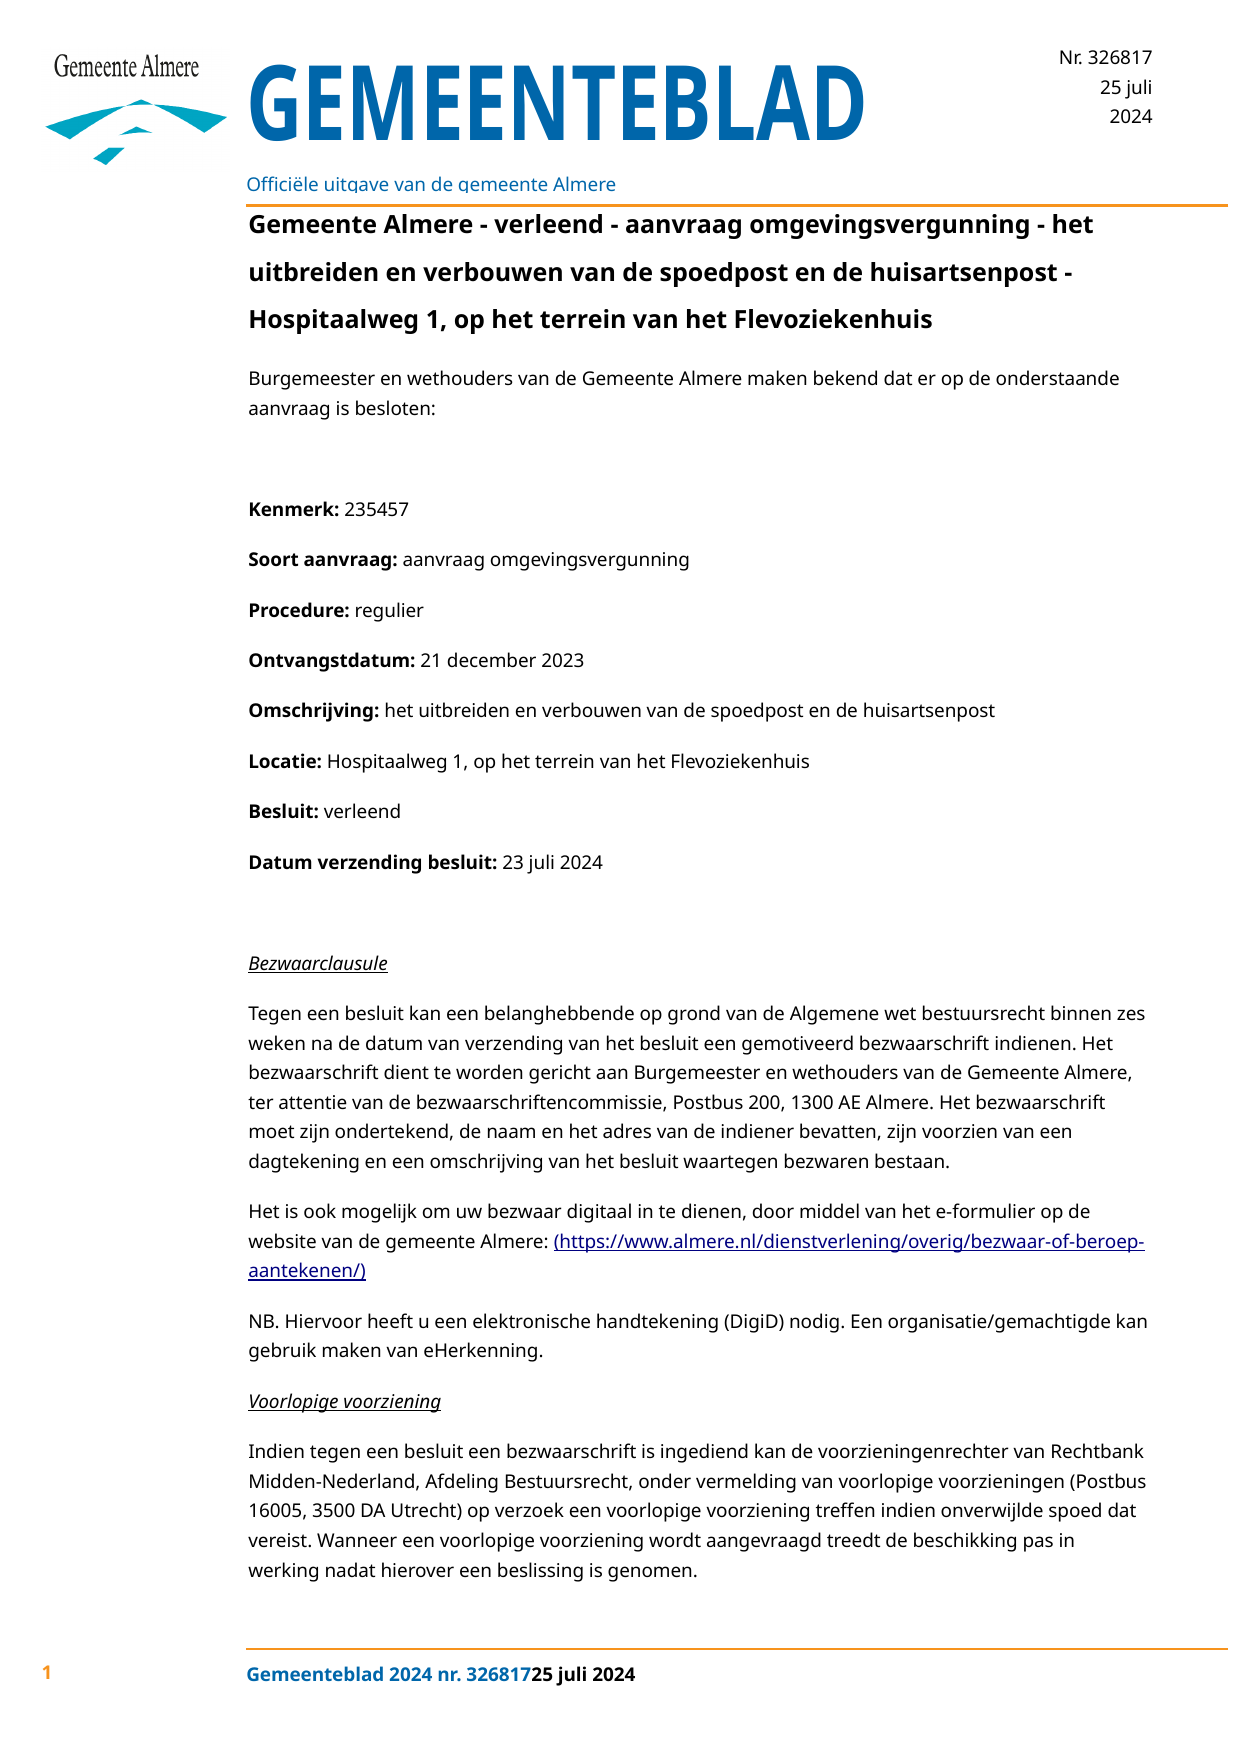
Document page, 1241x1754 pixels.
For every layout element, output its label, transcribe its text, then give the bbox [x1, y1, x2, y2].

text Procedure: regulier [248, 597, 1152, 622]
text Tegen een besluit kan een belanghebbende op grond van de Algemene wet bestuursrecht binnen zes weken na de datum van verzending van het besluit een gemotiveerd bezwaarschrift indienen. Het bezwaarschrift dient te worden gericht aan Burgemeester en wethouders van de Gemeente Almere, ter attentie van de bezwaarschriftencommissie, Postbus 200, 1300 AE Almere. Het bezwaarschrift moet zijn ondertekend, de naam en het adres van de indiener bevatten, zijn voorzien van een dagtekening en een omschrijving van het besluit waartegen bezwaren bestaan. [248, 1000, 1152, 1174]
text Burgemeester en wethouders van de Gemeente Almere maken bekend dat er op de onderstaande aanvraag is besloten: [248, 366, 1152, 421]
text Datum verzending besluit: 23 juli 2024 [248, 849, 1152, 874]
text Kenmerk: 235457 [248, 496, 1152, 522]
text Ontvangstdatum: 21 december 2023 [248, 647, 1152, 673]
text NB. Hiervoor heeft u een elektronische handtekening (DigiD) nodig. Een organisatie/gemachtigde kan gebruik maken van eHerkenning. [248, 1308, 1152, 1363]
text Locatie: Hospitaalweg 1, op het terrein van het Flevoziekenhuis [248, 748, 1152, 774]
text Gemeente Almere - verleend - aanvraag omgevingsvergunning - het uitbreiden en verbouwen van de spoedpost en de huisartsenpost - Hospitaalweg 1, op het terrein van het Flevoziekenhuis [248, 207, 1152, 336]
text Indien tegen een besluit een bezwaarschrift is ingediend kan de voorzieningenrechter van Rechtbank Midden-Nederland, Afdeling Bestuursrecht, onder vermelding van voorlopige voorzieningen (Postbus 16005, 3500 DA Utrecht) op verzoek een voorlopige voorziening treffen indien onverwijlde spoed dat vereist. Wanneer een voorlopige voorziening wordt aangevraagd treedt de beschikking pas in werking nadat hierover een beslissing is genomen. [248, 1438, 1152, 1582]
text Besluit: verleend [248, 798, 1152, 824]
text Voorlopige voorziening [248, 1388, 1152, 1414]
text Het is ook mogelijk om uw bezwaar digitaal in te dienen, door middel van het e-formulier op de website van de gemeente Almere: (https://www.almere.nl/dienstverlening/overig/bezwaar-of-beroep-aantekenen/) [248, 1198, 1152, 1283]
text Bezwaarclausule [248, 950, 1152, 975]
text Soort aanvraag: aanvraag omgevingsvergunning [248, 546, 1152, 572]
picture [41, 47, 231, 172]
text Omschrijving: het uitbreiden en verbouwen van de spoedpost en de huisartsenpost [248, 698, 1152, 723]
